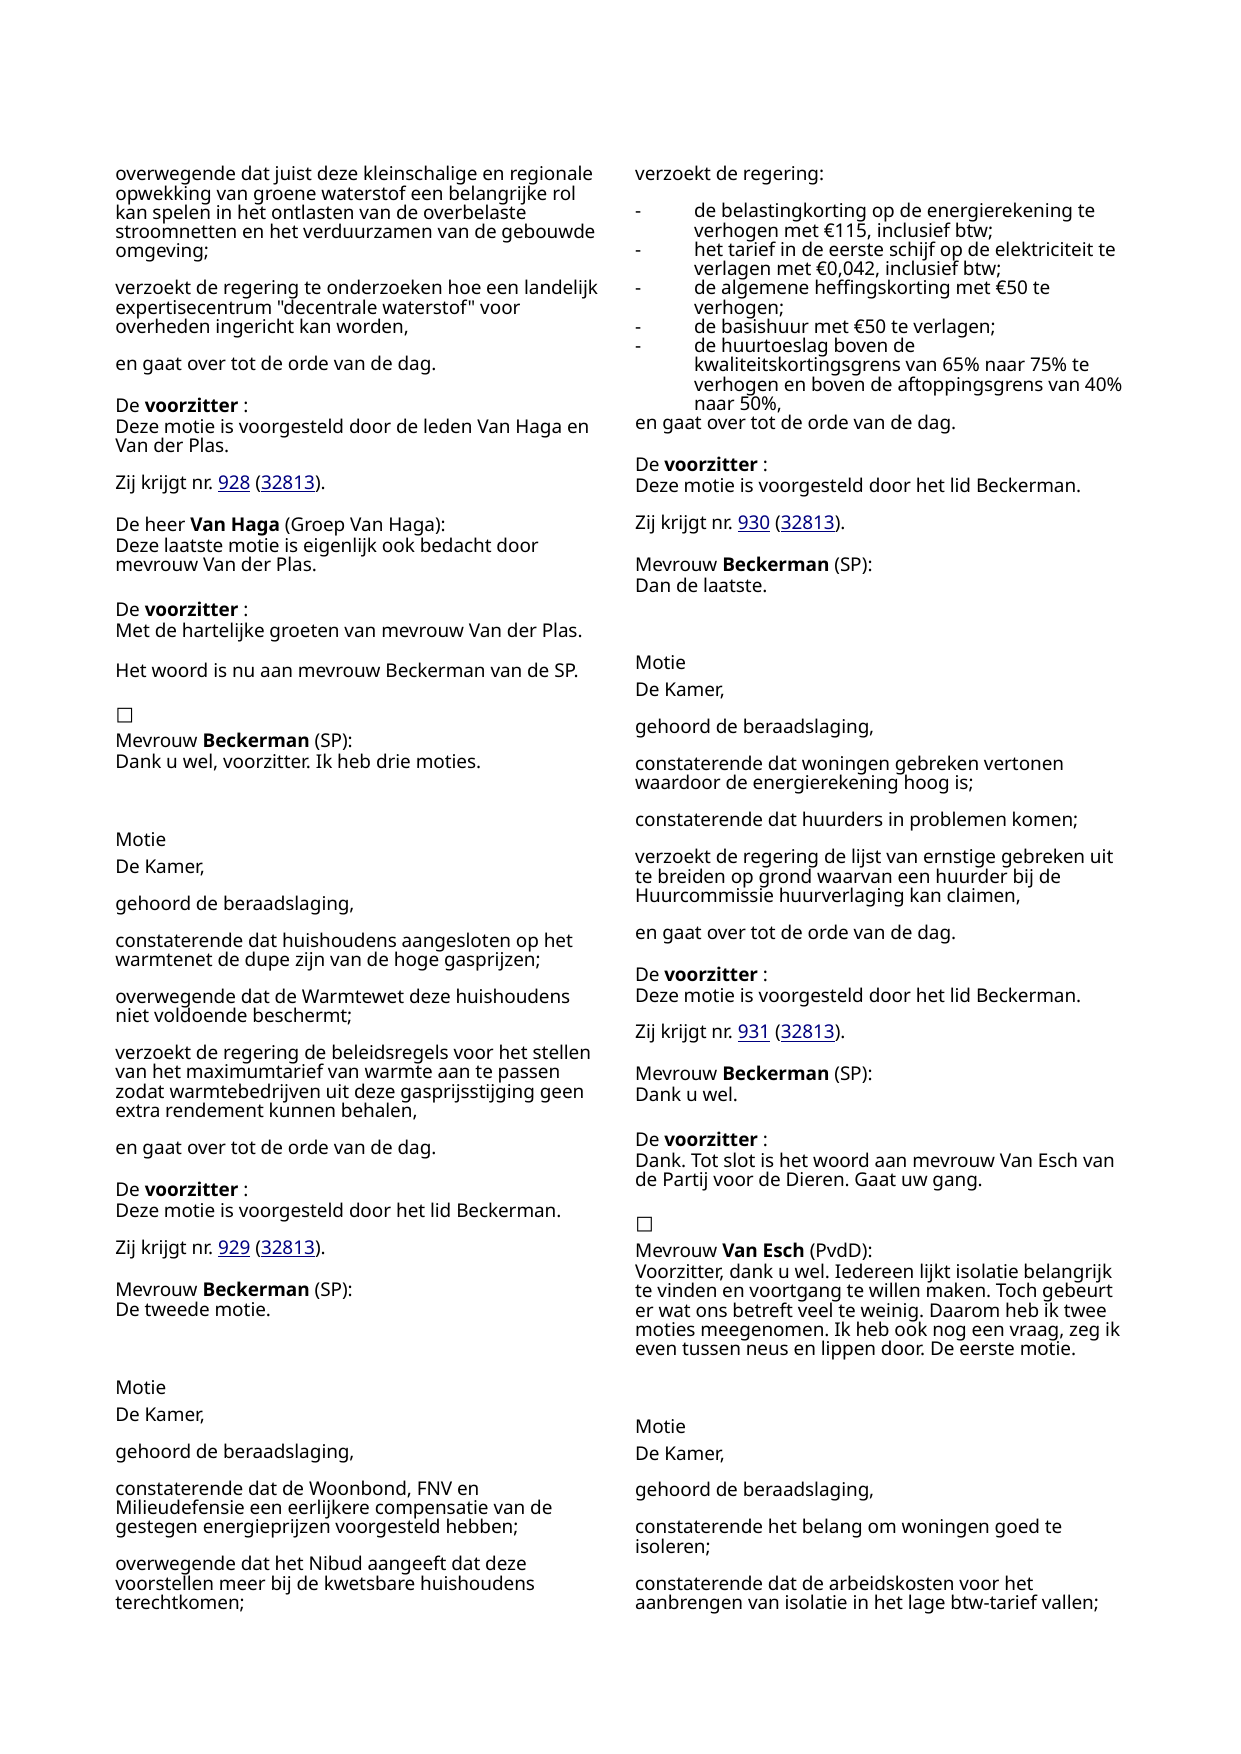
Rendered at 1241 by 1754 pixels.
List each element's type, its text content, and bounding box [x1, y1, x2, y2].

text ⬜ [115, 702, 605, 728]
text Deze laatste motie is eigenlijk ook bedacht door mevrouw Van der Plas. [115, 537, 605, 575]
text De voorzitter : [115, 596, 605, 622]
text Dank. Tot slot is het woord aan mevrouw Van Esch van de Partij voor de Dieren. Gaat uw gang. [635, 1152, 1125, 1191]
text Motie [635, 649, 1125, 675]
text constaterende dat de arbeidskosten voor het aanbrengen van isolatie in het lage btw-tarief vallen; [635, 1575, 1125, 1613]
text Motie [115, 1374, 605, 1400]
text Deze motie is voorgesteld door het lid Beckerman. [635, 987, 1125, 1006]
text De voorzitter : [115, 392, 605, 418]
text constaterende dat huishoudens aangesloten op het warmtenet de dupe zijn van de hoge gasprijzen; [115, 932, 605, 970]
text De heer Van Haga (Groep Van Haga): [115, 511, 605, 537]
text Zij krijgt nr. 931 (32813). [635, 1023, 1125, 1043]
text Dank u wel. [635, 1086, 1125, 1106]
text en gaat over tot de orde van de dag. [115, 1139, 605, 1158]
text Motie [115, 826, 605, 852]
list de algemene heffingskorting met €50 te verhogen; [635, 279, 1125, 318]
text constaterende dat de Woonbond, FNV en Milieudefensie een eerlijkere compensatie van de gestegen energieprijzen voorgesteld hebben; [115, 1480, 605, 1538]
text verzoekt de regering te onderzoeken hoe een landelijk expertisecentrum "decentrale waterstof" voor overheden ingericht kan worden, [115, 279, 605, 337]
text verzoekt de regering: [635, 165, 1125, 184]
list het tarief in de eerste schijf op de elektriciteit te verlagen met €0,042, inclusief btw; [635, 241, 1125, 279]
text constaterende dat woningen gebreken vertonen waardoor de energierekening hoog is; [635, 755, 1125, 794]
text Mevrouw Van Esch (PvdD): [635, 1237, 1125, 1263]
list de huurtoeslag boven de kwaliteitskortingsgrens van 65% naar 75% te verhogen en boven de aftoppingsgrens van 40% naar 50%, [635, 337, 1125, 414]
text De Kamer, [115, 858, 605, 877]
text constaterende dat huurders in problemen komen; [635, 811, 1125, 831]
text verzoekt de regering de lijst van ernstige gebreken uit te breiden op grond waarvan een huurder bij de Huurcommissie huurverlaging kan claimen, [635, 848, 1125, 906]
text ⬜ [635, 1212, 1125, 1237]
text Het woord is nu aan mevrouw Beckerman van de SP. [115, 662, 605, 681]
text Mevrouw Beckerman (SP): [115, 728, 605, 753]
text De voorzitter : [635, 451, 1125, 477]
text overwegende dat juist deze kleinschalige en regionale opwekking van groene waterstof een belangrijke rol kan spelen in het ontlasten van de overbelaste stroomnetten en het verduurzamen van de gebouwde omgeving; [115, 165, 605, 262]
text De Kamer, [635, 1444, 1125, 1464]
text overwegende dat de Warmtewet deze huishoudens niet voldoende beschermt; [115, 988, 605, 1026]
text gehoord de beraadslaging, [115, 895, 605, 914]
text Deze motie is voorgesteld door het lid Beckerman. [115, 1202, 605, 1221]
text gehoord de beraadslaging, [635, 718, 1125, 737]
text De Kamer, [115, 1406, 605, 1425]
text Mevrouw Beckerman (SP): [635, 1061, 1125, 1086]
text gehoord de beraadslaging, [635, 1481, 1125, 1501]
text overwegende dat het Nibud aangeeft dat deze voorstellen meer bij de kwetsbare huishoudens terechtkomen; [115, 1555, 605, 1613]
text constaterende het belang om woningen goed te isoleren; [635, 1518, 1125, 1557]
text Zij krijgt nr. 928 (32813). [115, 474, 605, 493]
text gehoord de beraadslaging, [115, 1443, 605, 1462]
text Zij krijgt nr. 929 (32813). [115, 1239, 605, 1258]
text Mevrouw Beckerman (SP): [115, 1276, 605, 1301]
text en gaat over tot de orde van de dag. [635, 924, 1125, 943]
text Zij krijgt nr. 930 (32813). [635, 514, 1125, 533]
text Dan de laatste. [635, 577, 1125, 596]
text De voorzitter : [635, 1126, 1125, 1152]
text Dank u wel, voorzitter. Ik heb drie moties. [115, 753, 605, 773]
text De Kamer, [635, 681, 1125, 700]
text De voorzitter : [115, 1176, 605, 1202]
text Mevrouw Beckerman (SP): [635, 551, 1125, 577]
text Deze motie is voorgesteld door de leden Van Haga en Van der Plas. [115, 418, 605, 456]
text Met de hartelijke groeten van mevrouw Van der Plas. [115, 622, 605, 641]
text De tweede motie. [115, 1301, 605, 1321]
list de basishuur met €50 te verlagen; [635, 318, 1125, 337]
text Motie [635, 1413, 1125, 1438]
list de belastingkorting op de energierekening te verhogen met €115, inclusief btw; [635, 202, 1125, 241]
text Voorzitter, dank u wel. Iedereen lijkt isolatie belangrijk te vinden en voortgang te willen maken. Toch gebeurt er wat ons betreft veel te weinig. Daarom heb ik twee moties meegenomen. Ik heb ook nog een vraag, zeg ik even tussen neus en lippen door. De eerste motie. [635, 1263, 1125, 1359]
text Deze motie is voorgesteld door het lid Beckerman. [635, 477, 1125, 496]
text verzoekt de regering de beleidsregels voor het stellen van het maximumtarief van warmte aan te passen zodat warmtebedrijven uit deze gasprijsstijging geen extra rendement kunnen behalen, [115, 1044, 605, 1121]
text en gaat over tot de orde van de dag. [635, 414, 1125, 433]
text De voorzitter : [635, 961, 1125, 987]
text en gaat over tot de orde van de dag. [115, 355, 605, 374]
